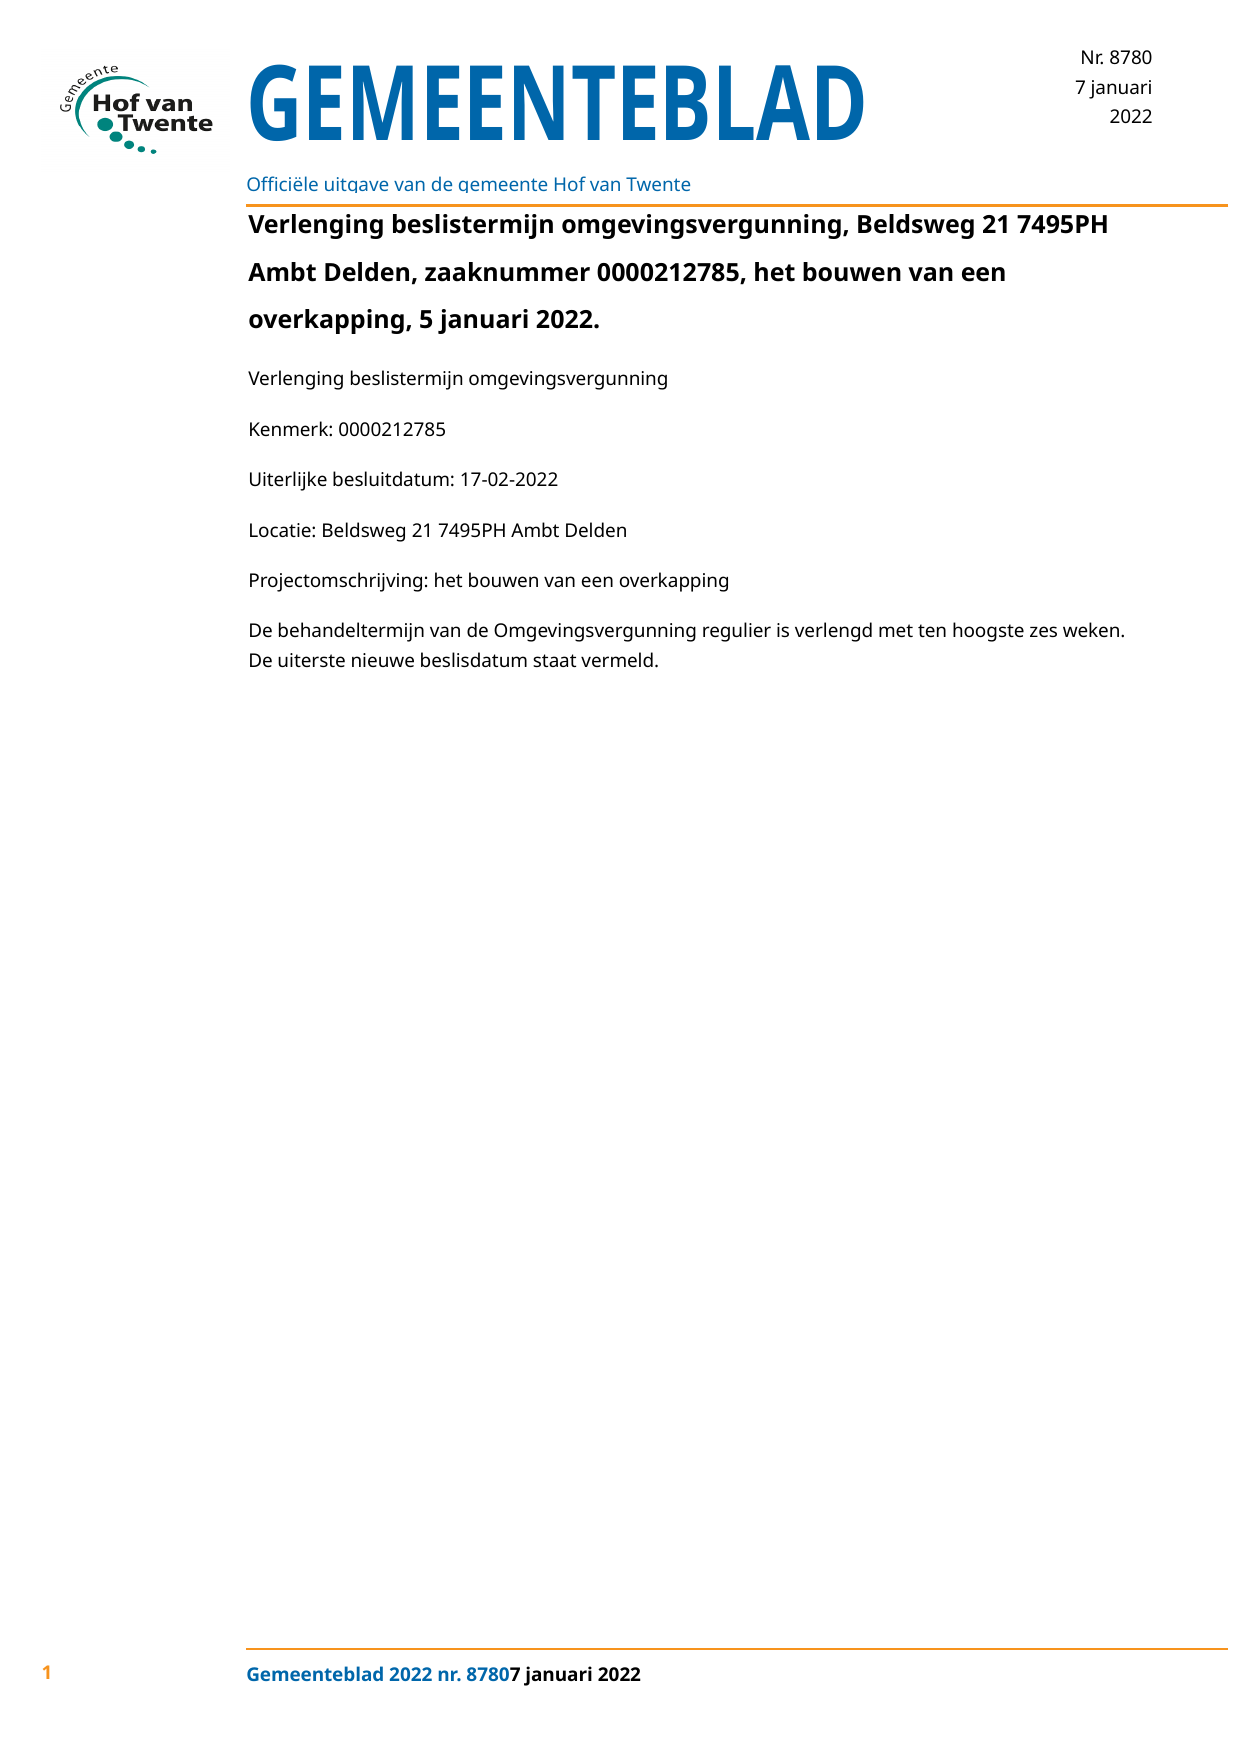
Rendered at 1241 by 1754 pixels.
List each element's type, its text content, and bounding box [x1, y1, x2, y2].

text Verlenging beslistermijn omgevingsvergunning [248, 366, 1152, 391]
text Projectomschrijving: het bouwen van een overkapping [248, 567, 1152, 593]
text Locatie: Beldsweg 21 7495PH Ambt Delden [248, 517, 1152, 542]
text Kenmerk: 0000212785 [248, 416, 1152, 442]
text Verlenging beslistermijn omgevingsvergunning, Beldsweg 21 7495PH Ambt Delden, zaaknummer 0000212785, het bouwen van een overkapping, 5 januari 2022. [248, 207, 1152, 336]
picture [41, 47, 231, 172]
text De behandeltermijn van de Omgevingsvergunning regulier is verlengd met ten hoogste zes weken. De uiterste nieuwe beslisdatum staat vermeld. [248, 618, 1152, 673]
text Uiterlijke besluitdatum: 17-02-2022 [248, 466, 1152, 492]
